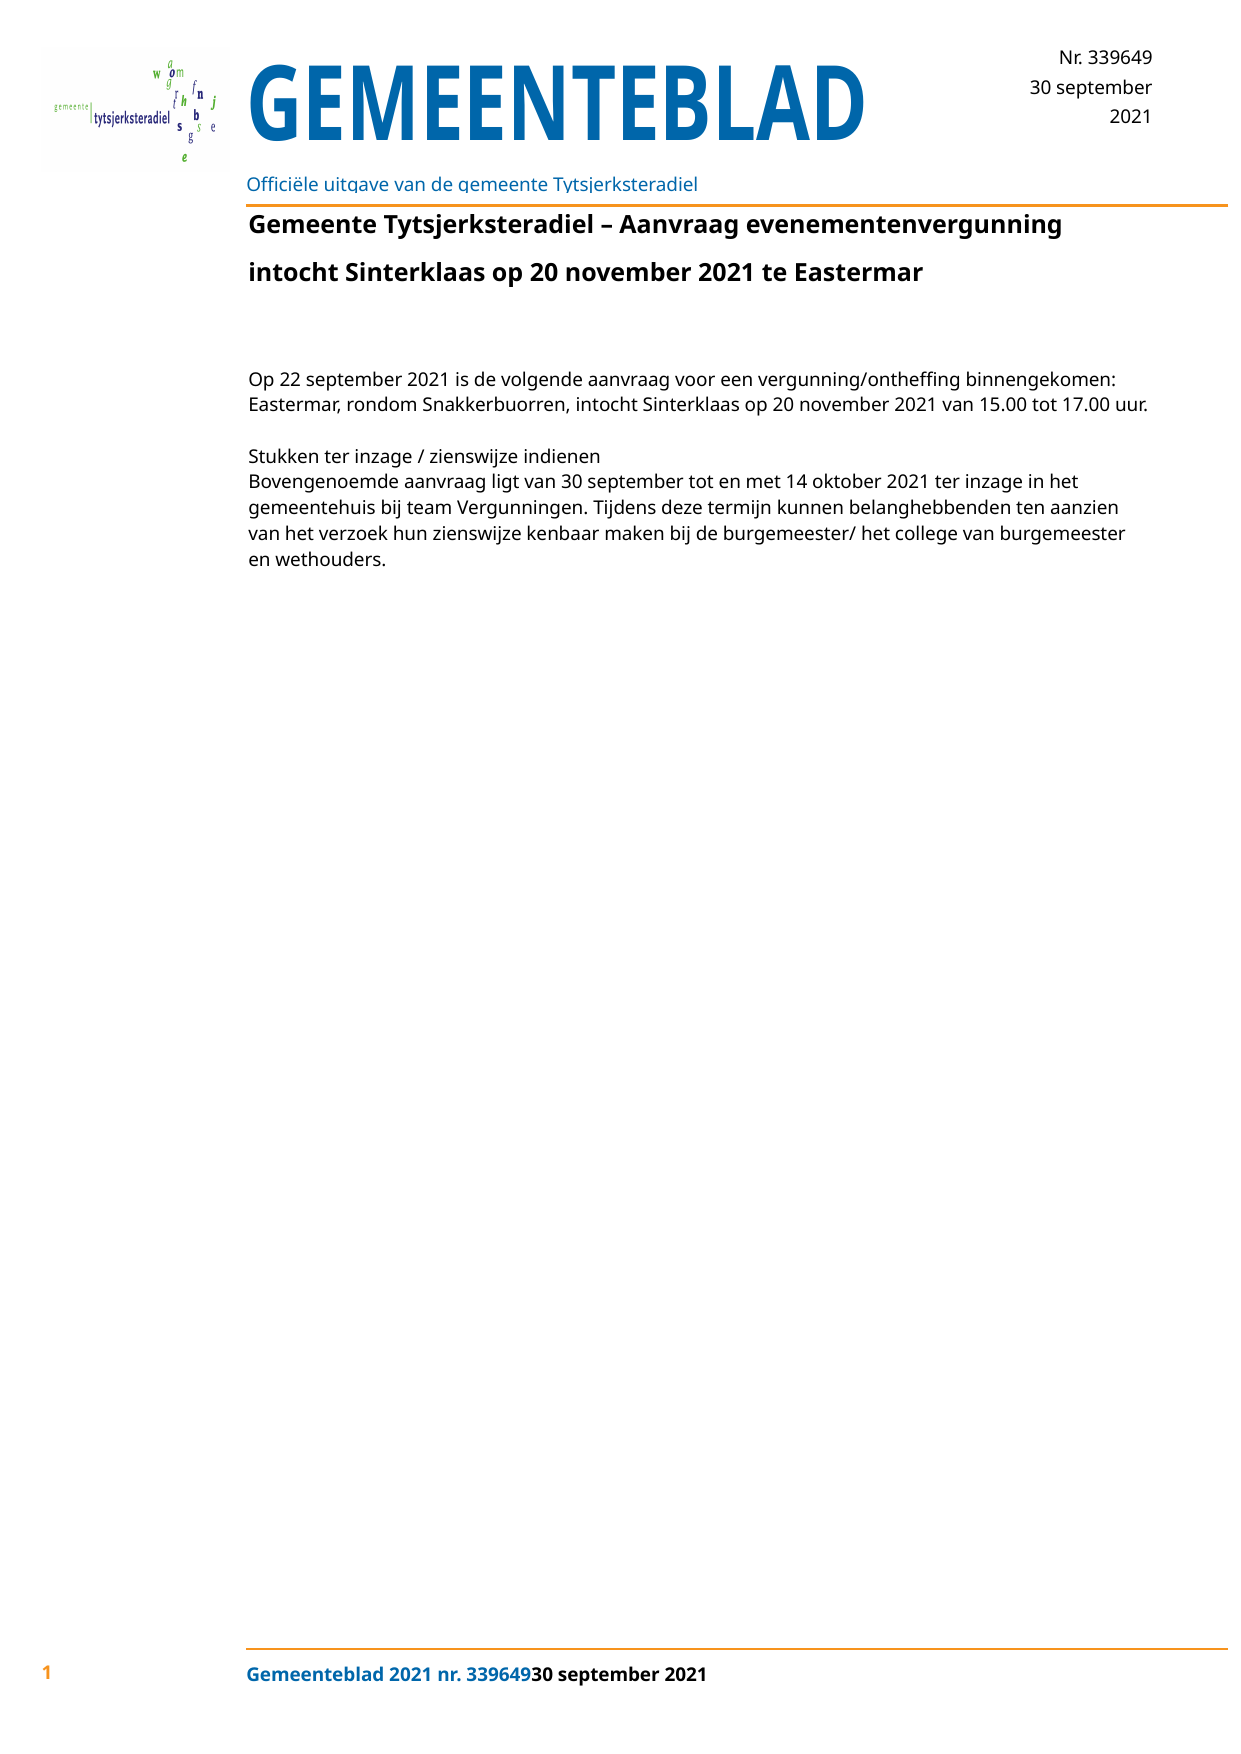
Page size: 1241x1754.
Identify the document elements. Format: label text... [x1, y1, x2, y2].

text Stukken ter inzage / zienswijze indienen [248, 443, 1152, 469]
picture [41, 47, 231, 172]
text Gemeente Tytsjerksteradiel – Aanvraag evenementenvergunning intocht Sinterklaas op 20 november 2021 te Eastermar [248, 207, 1152, 288]
text Bovengenoemde aanvraag ligt van 30 september tot en met 14 oktober 2021 ter inzage in het gemeentehuis bij team Vergunningen. Tijdens deze termijn kunnen belanghebbenden ten aanzien van het verzoek hun zienswijze kenbaar maken bij de burgemeester/ het college van burgemeester en wethouders. [248, 469, 1152, 572]
text Eastermar, rondom Snakkerbuorren, intocht Sinterklaas op 20 november 2021 van 15.00 tot 17.00 uur. [248, 391, 1152, 417]
text Op 22 september 2021 is de volgende aanvraag voor een vergunning/ontheffing binnengekomen: [248, 366, 1152, 391]
